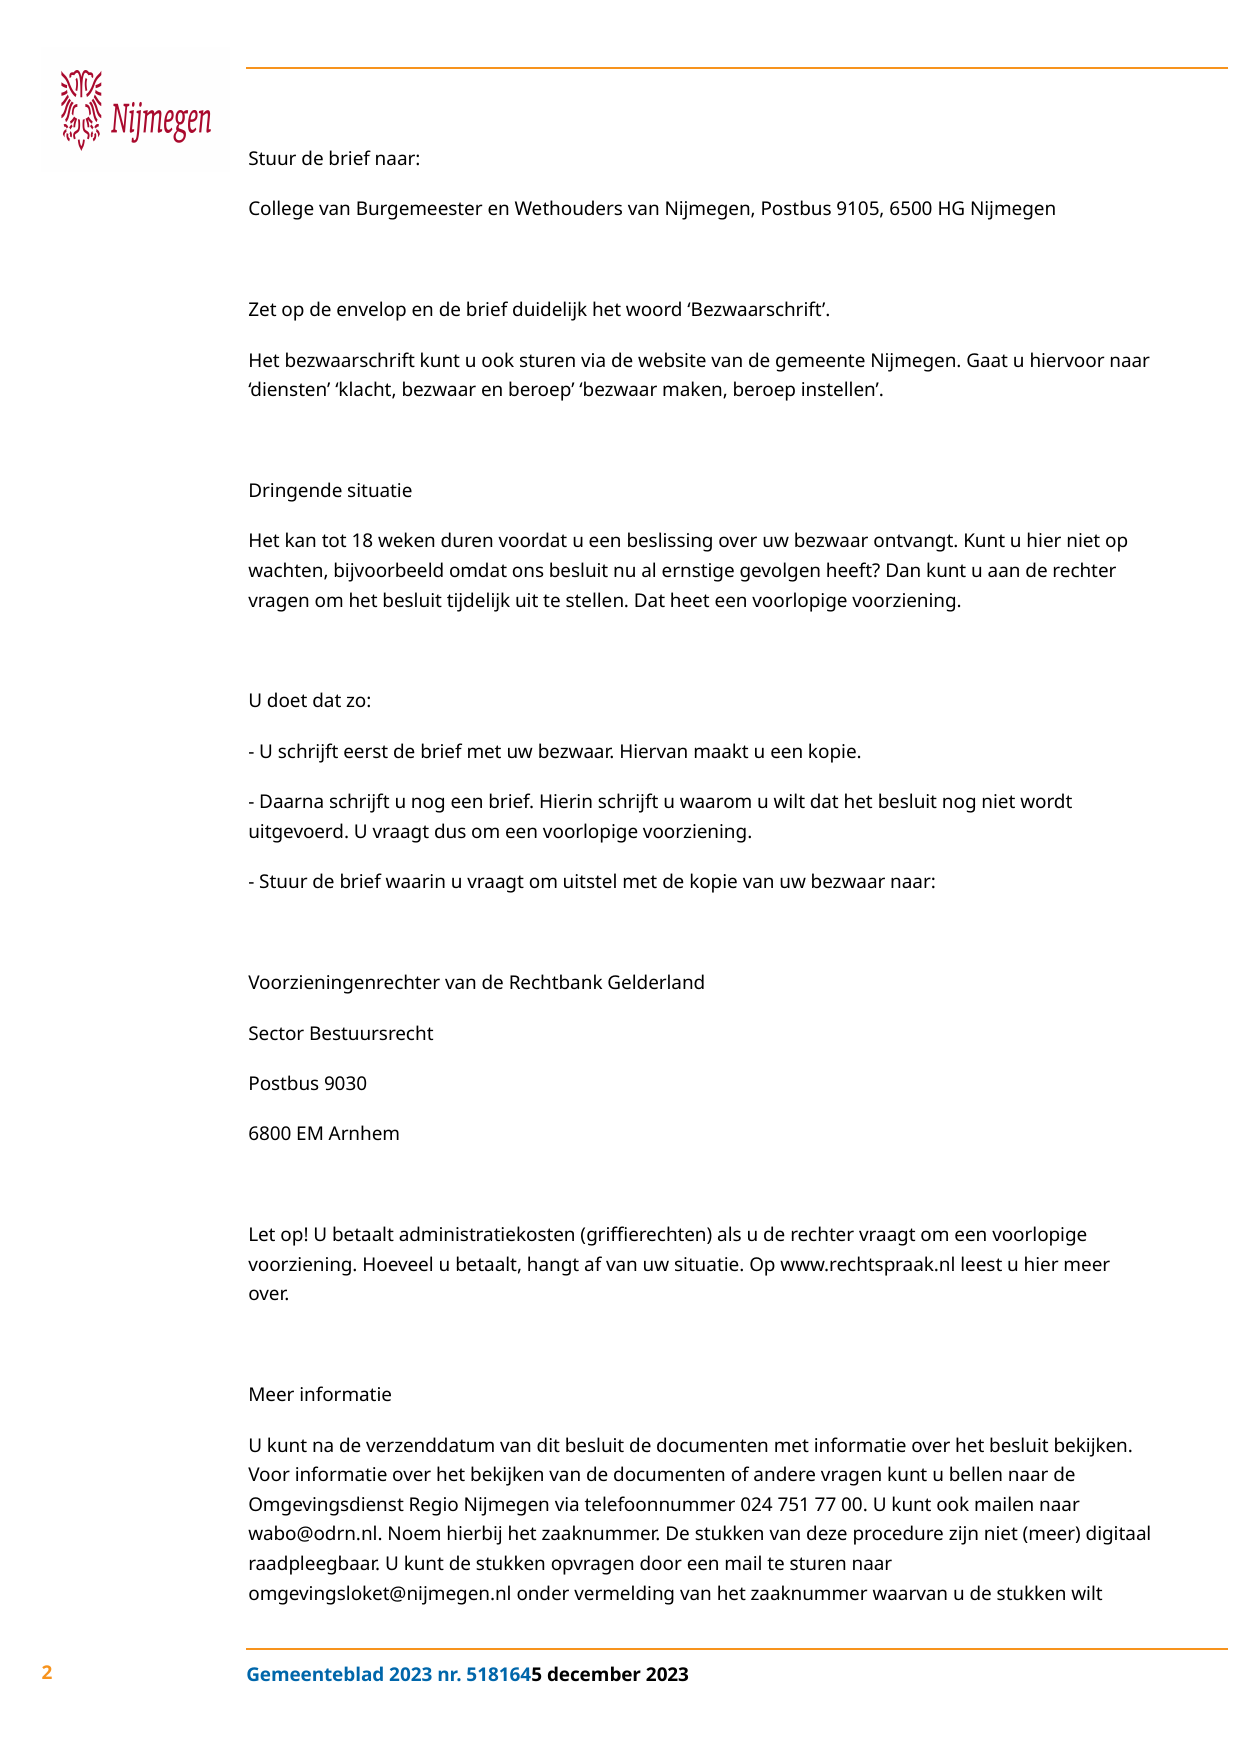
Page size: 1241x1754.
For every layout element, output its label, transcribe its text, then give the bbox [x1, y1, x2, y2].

text - Stuur de brief waarin u vraagt om uitstel met de kopie van uw bezwaar naar: [248, 868, 1152, 894]
picture [41, 47, 231, 172]
text College van Burgemeester en Wethouders van Nijmegen, Postbus 9105, 6500 HG Nijmegen [248, 196, 1152, 221]
text Let op! U betaalt administratiekosten (griffierechten) als u de rechter vraagt om een voorlopige voorziening. Hoeveel u betaalt, hangt af van uw situatie. Op www.rechtspraak.nl leest u hier meer over. [248, 1221, 1152, 1306]
text 6800 EM Arnhem [248, 1121, 1152, 1146]
text Sector Bestuursrecht [248, 1020, 1152, 1046]
text Dringende situatie [248, 477, 1152, 503]
text Postbus 9030 [248, 1070, 1152, 1096]
text Zet op de envelop en de brief duidelijk het woord ‘Bezwaarschrift’. [248, 296, 1152, 322]
text Voorzieningenrechter van de Rechtbank Gelderland [248, 969, 1152, 995]
text - Daarna schrijft u nog een brief. Hierin schrijft u waarom u wilt dat het besluit nog niet wordt uitgevoerd. U vraagt dus om een voorlopige voorziening. [248, 788, 1152, 844]
text Het bezwaarschrift kunt u ook sturen via de website van de gemeente Nijmegen. Gaat u hiervoor naar ‘diensten’ ‘klacht, bezwaar en beroep’ ‘bezwaar maken, beroep instellen’. [248, 347, 1152, 402]
text U kunt na de verzenddatum van dit besluit de documenten met informatie over het besluit bekijken. Voor informatie over het bekijken van de documenten of andere vragen kunt u bellen naar de Omgevingsdienst Regio Nijmegen via telefoonnummer 024 751 77 00. U kunt ook mailen naar wabo@odrn.nl. Noem hierbij het zaaknummer. De stukken van deze procedure zijn niet (meer) digitaal raadpleegbaar. U kunt de stukken opvragen door een mail te sturen naar omgevingsloket@nijmegen.nl onder vermelding van het zaaknummer waarvan u de stukken wilt [248, 1432, 1152, 1606]
text U doet dat zo: [248, 688, 1152, 713]
text Stuur de brief naar: [248, 145, 1152, 171]
text - U schrijft eerst de brief met uw bezwaar. Hiervan maakt u een kopie. [248, 738, 1152, 764]
text Het kan tot 18 weken duren voordat u een beslissing over uw bezwaar ontvangt. Kunt u hier niet op wachten, bijvoorbeeld omdat ons besluit nu al ernstige gevolgen heeft? Dan kunt u aan de rechter vragen om het besluit tijdelijk uit te stellen. Dat heet een voorlopige voorziening. [248, 528, 1152, 613]
text Meer informatie [248, 1381, 1152, 1407]
